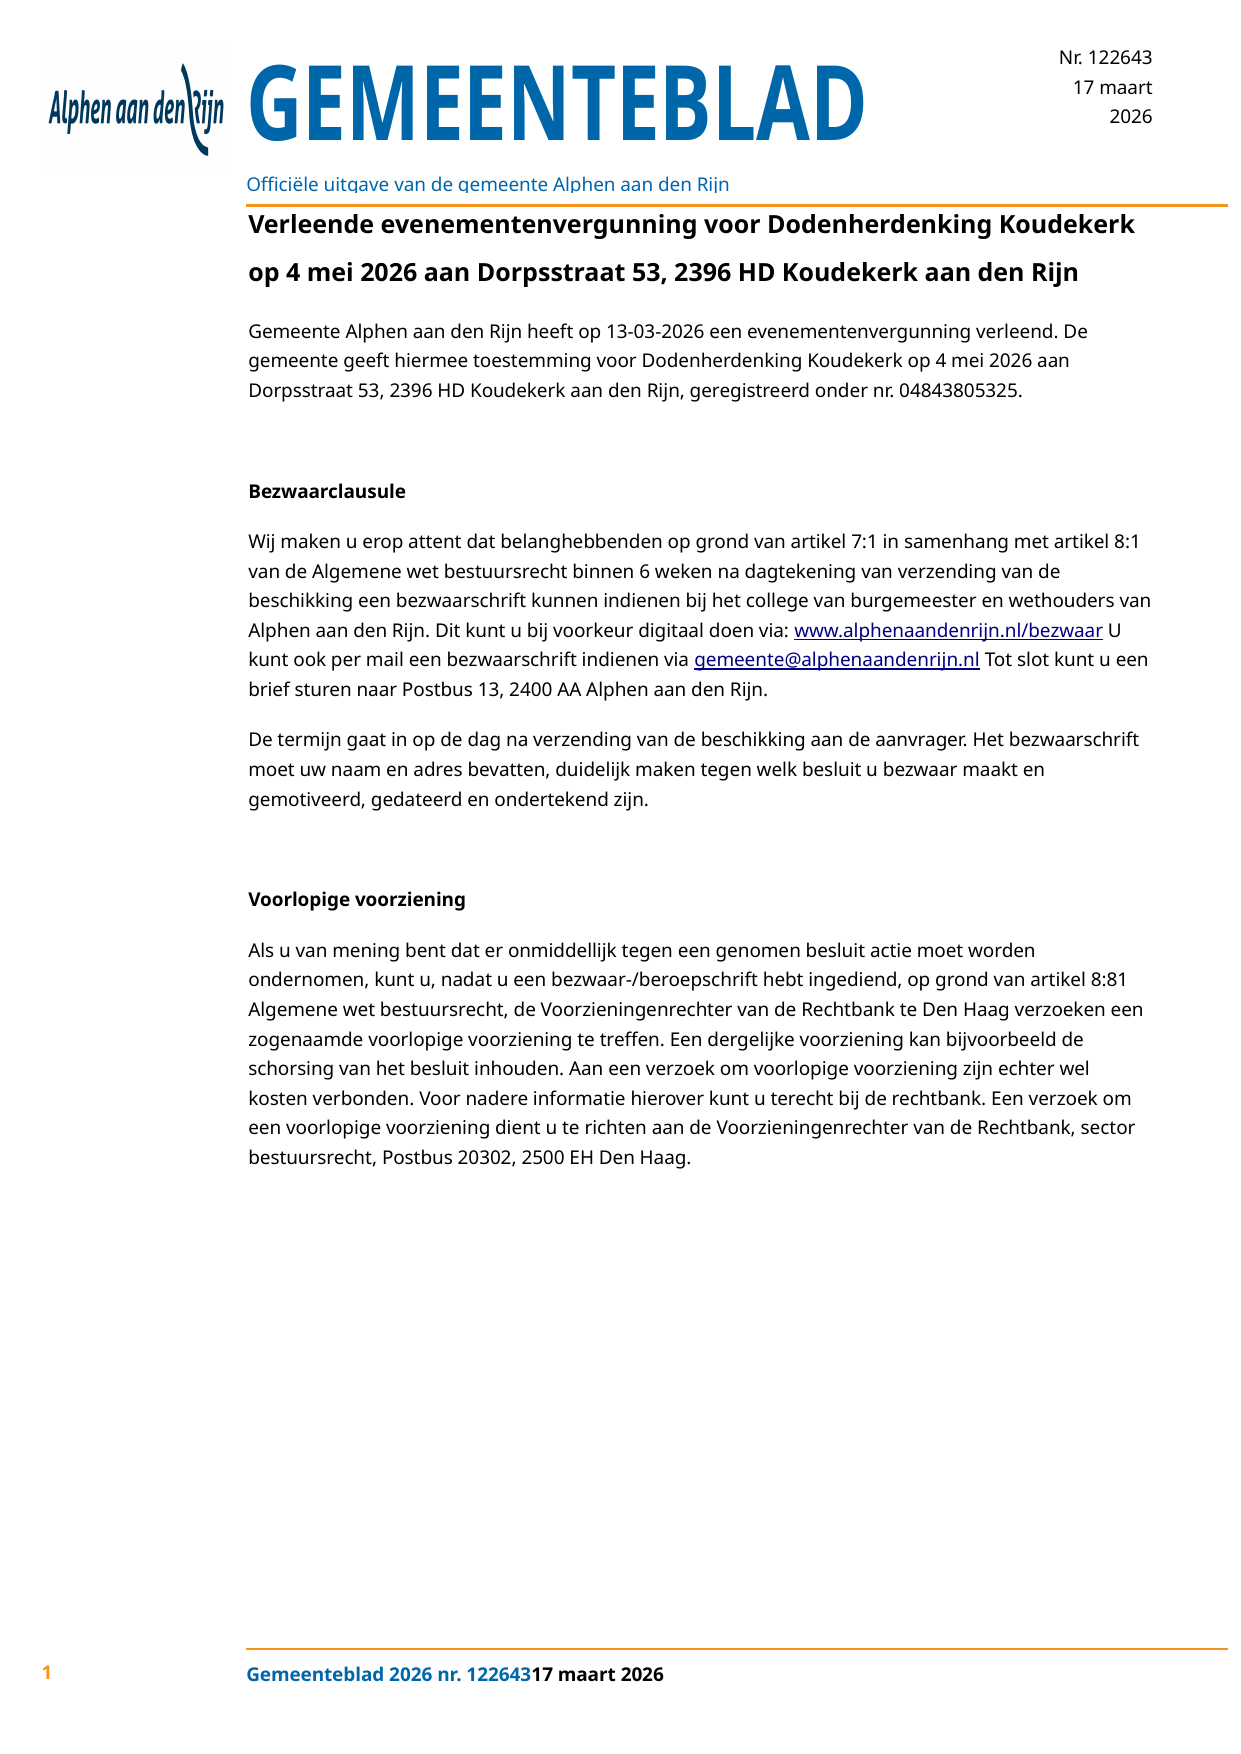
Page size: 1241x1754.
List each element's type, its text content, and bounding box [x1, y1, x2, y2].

text Bezwaarclausule [248, 478, 1152, 504]
text De termijn gaat in op de dag na verzending van de beschikking aan de aanvrager. Het bezwaarschrift moet uw naam en adres bevatten, duidelijk maken tegen welk besluit u bezwaar maakt en gemotiveerd, gedateerd en ondertekend zijn. [248, 727, 1152, 812]
text Voorlopige voorziening [248, 887, 1152, 912]
picture [41, 47, 231, 172]
text Gemeente Alphen aan den Rijn heeft op 13-03-2026 een evenementenvergunning verleend. De gemeente geeft hiermee toestemming voor Dodenherdenking Koudekerk op 4 mei 2026 aan Dorpsstraat 53, 2396 HD Koudekerk aan den Rijn, geregistreerd onder nr. 04843805325. [248, 318, 1152, 403]
text Als u van mening bent dat er onmiddellijk tegen een genomen besluit actie moet worden ondernomen, kunt u, nadat u een bezwaar-/beroepschrift hebt ingediend, op grond van artikel 8:81 Algemene wet bestuursrecht, de Voorzieningenrechter van de Rechtbank te Den Haag verzoeken een zogenaamde voorlopige voorziening te treffen. Een dergelijke voorziening kan bijvoorbeeld de schorsing van het besluit inhouden. Aan een verzoek om voorlopige voorziening zijn echter wel kosten verbonden. Voor nadere informatie hierover kunt u terecht bij de rechtbank. Een verzoek om een voorlopige voorziening dient u te richten aan de Voorzieningenrechter van de Rechtbank, sector bestuursrecht, Postbus 20302, 2500 EH Den Haag. [248, 937, 1152, 1170]
text Verleende evenementenvergunning voor Dodenherdenking Koudekerk op 4 mei 2026 aan Dorpsstraat 53, 2396 HD Koudekerk aan den Rijn [248, 207, 1152, 288]
text Wij maken u erop attent dat belanghebbenden op grond van artikel 7:1 in samenhang met artikel 8:1 van de Algemene wet bestuursrecht binnen 6 weken na dagtekening van verzending van de beschikking een bezwaarschrift kunnen indienen bij het college van burgemeester en wethouders van Alphen aan den Rijn. Dit kunt u bij voorkeur digitaal doen via: www.alphenaandenrijn.nl/bezwaar U kunt ook per mail een bezwaarschrift indienen via gemeente@alphenaandenrijn.nl Tot slot kunt u een brief sturen naar Postbus 13, 2400 AA Alphen aan den Rijn. [248, 528, 1152, 702]
